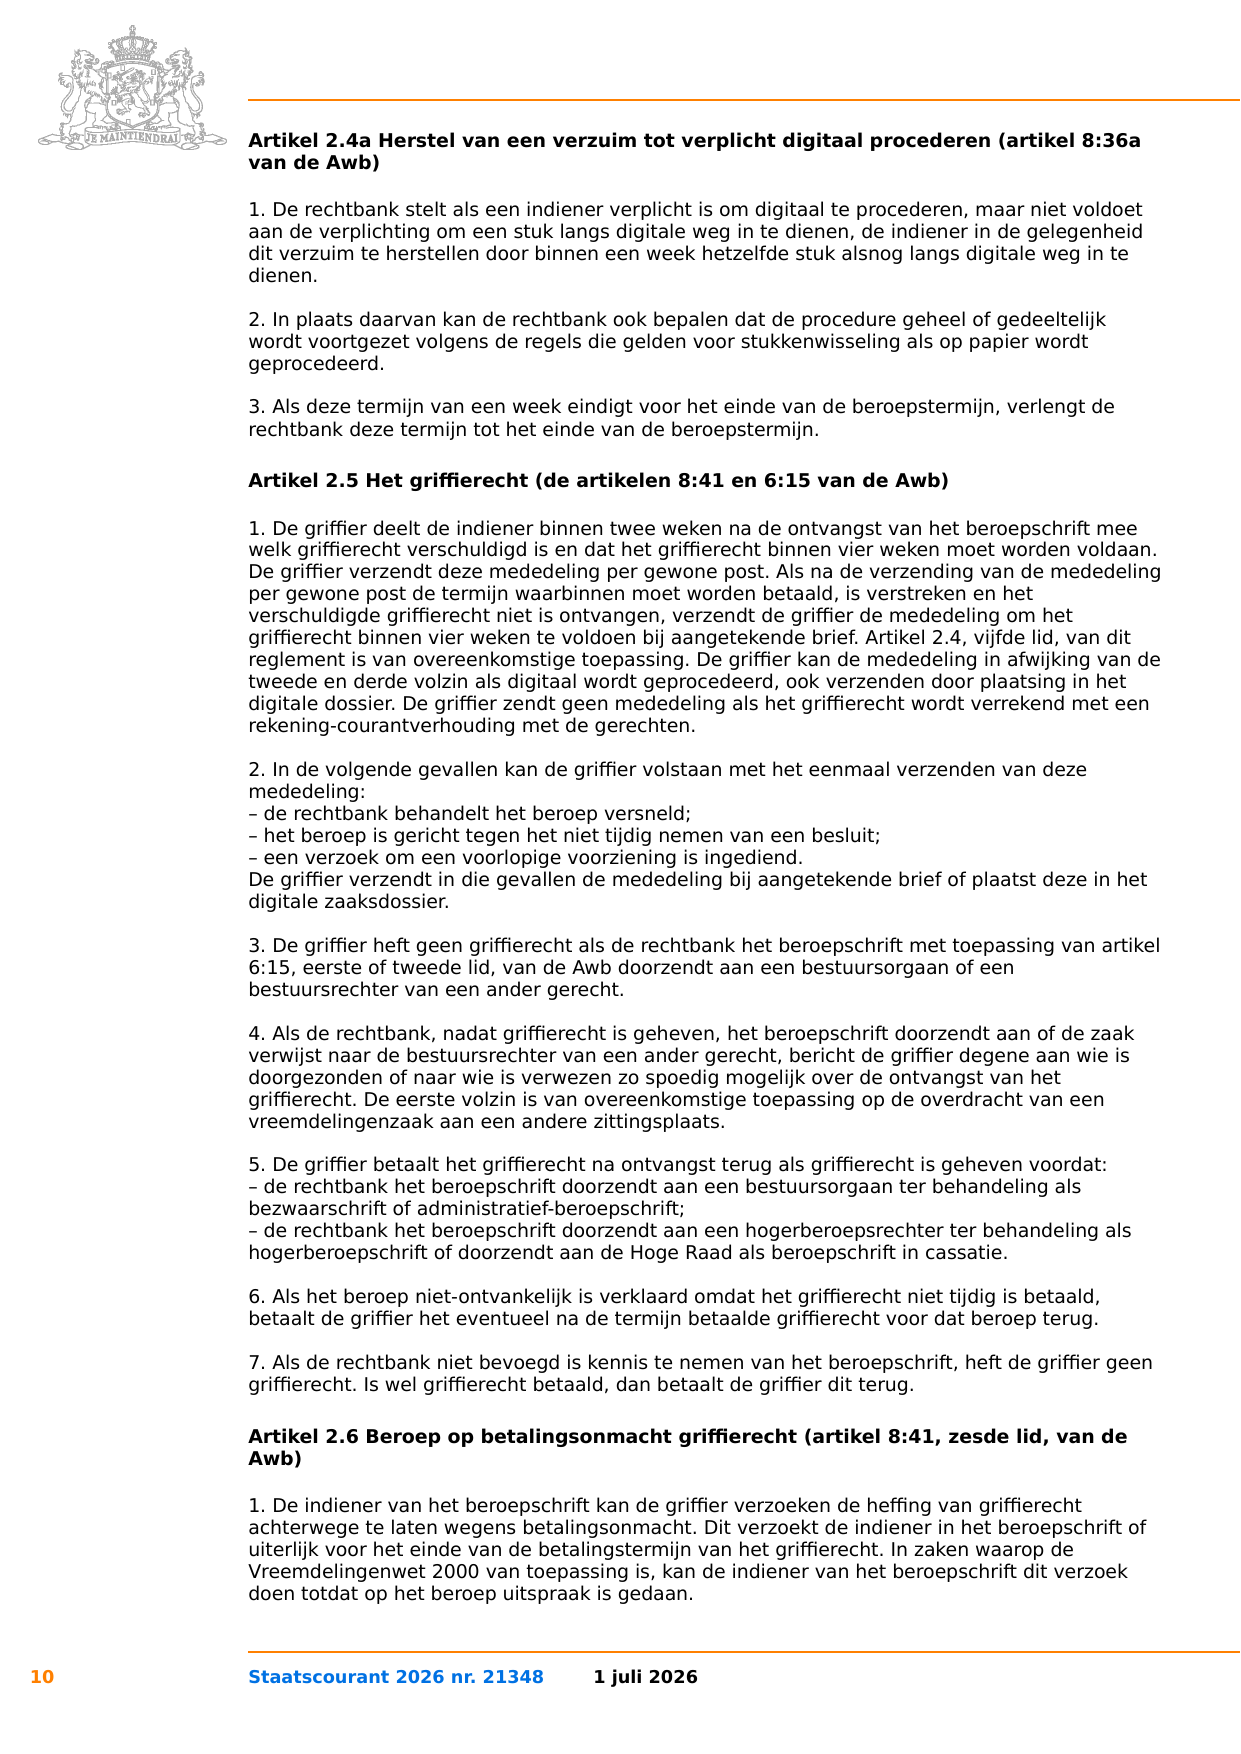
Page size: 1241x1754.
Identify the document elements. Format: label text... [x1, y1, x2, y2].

text – een verzoek om een voorlopige voorziening is ingediend. [248, 847, 1163, 869]
subtitle Artikel 2.4a Herstel van een verzuim tot verplicht digitaal procederen (artikel 8:36a van de Awb) [248, 130, 1163, 174]
picture [38, 25, 227, 150]
text 5. De griffier betaalt het griffierecht na ontvangst terug als griffierecht is geheven voordat: [248, 1154, 1163, 1176]
text – het beroep is gericht tegen het niet tijdig nemen van een besluit; [248, 825, 1163, 847]
text 3. De griffier heft geen griffierecht als de rechtbank het beroepschrift met toepassing van artikel 6:15, eerste of tweede lid, van de Awb doorzendt aan een bestuursorgaan of een bestuursrechter van een ander gerecht. [248, 935, 1163, 1001]
text 1. De indiener van het beroepschrift kan de griffier verzoeken de heffing van griffierecht achterwege te laten wegens betalingsonmacht. Dit verzoekt de indiener in het beroepschrift of uiterlijk voor het einde van de betalingstermijn van het griffierecht. In zaken waarop de Vreemdelingenwet 2000 van toepassing is, kan de indiener van het beroepschrift dit verzoek doen totdat op het beroep uitspraak is gedaan. [248, 1495, 1163, 1605]
subtitle Artikel 2.6 Beroep op betalingsonmacht griffierecht (artikel 8:41, zesde lid, van de Awb) [248, 1426, 1163, 1470]
text 4. Als de rechtbank, nadat griffierecht is geheven, het beroepschrift doorzendt aan of de zaak verwijst naar de bestuursrechter van een ander gerecht, bericht de griffier degene aan wie is doorgezonden of naar wie is verwezen zo spoedig mogelijk over de ontvangst van het griffierecht. De eerste volzin is van overeenkomstige toepassing op de overdracht van een vreemdelingenzaak aan een andere zittingsplaats. [248, 1023, 1163, 1132]
text 2. In de volgende gevallen kan de griffier volstaan met het eenmaal verzenden van deze mededeling: [248, 759, 1163, 803]
subtitle Artikel 2.5 Het griffierecht (de artikelen 8:41 en 6:15 van de Awb) [248, 470, 1163, 492]
text De griffier verzendt in die gevallen de mededeling bij aangetekende brief of plaatst deze in het digitale zaaksdossier. [248, 869, 1163, 913]
text 7. Als de rechtbank niet bevoegd is kennis te nemen van het beroepschrift, heft de griffier geen griffierecht. Is wel griffierecht betaald, dan betaalt de griffier dit terug. [248, 1352, 1163, 1396]
text – de rechtbank het beroepschrift doorzendt aan een hogerberoepsrechter ter behandeling als hogerberoepschrift of doorzendt aan de Hoge Raad als beroepschrift in cassatie. [248, 1220, 1163, 1264]
text – de rechtbank behandelt het beroep versneld; [248, 803, 1163, 825]
text 3. Als deze termijn van een week eindigt voor het einde van de beroepstermijn, verlengt de rechtbank deze termijn tot het einde van de beroepstermijn. [248, 396, 1163, 440]
text – de rechtbank het beroepschrift doorzendt aan een bestuursorgaan ter behandeling als bezwaarschrift of administratief-beroepschrift; [248, 1176, 1163, 1220]
text 6. Als het beroep niet-ontvankelijk is verklaard omdat het griffierecht niet tijdig is betaald, betaalt de griffier het eventueel na de termijn betaalde griffierecht voor dat beroep terug. [248, 1286, 1163, 1330]
text 2. In plaats daarvan kan de rechtbank ook bepalen dat de procedure geheel of gedeeltelijk wordt voortgezet volgens de regels die gelden voor stukkenwisseling als op papier wordt geprocedeerd. [248, 309, 1163, 374]
text 1. De rechtbank stelt als een indiener verplicht is om digitaal te procederen, maar niet voldoet aan de verplichting om een stuk langs digitale weg in te dienen, de indiener in de gelegenheid dit verzuim te herstellen door binnen een week hetzelfde stuk alsnog langs digitale weg in te dienen. [248, 199, 1163, 287]
text 1. De griffier deelt de indiener binnen twee weken na de ontvangst van het beroepschrift mee welk griffierecht verschuldigd is en dat het griffierecht binnen vier weken moet worden voldaan. De griffier verzendt deze mededeling per gewone post. Als na de verzending van de mededeling per gewone post de termijn waarbinnen moet worden betaald, is verstreken en het verschuldigde griffierecht niet is ontvangen, verzendt de griffier de mededeling om het griffierecht binnen vier weken te voldoen bij aangetekende brief. Artikel 2.4, vijfde lid, van dit reglement is van overeenkomstige toepassing. De griffier kan de mededeling in afwijking van de tweede en derde volzin als digitaal wordt geprocedeerd, ook verzenden door plaatsing in het digitale dossier. De griffier zendt geen mededeling als het griffierecht wordt verrekend met een rekening-courantverhouding met de gerechten. [248, 517, 1163, 737]
